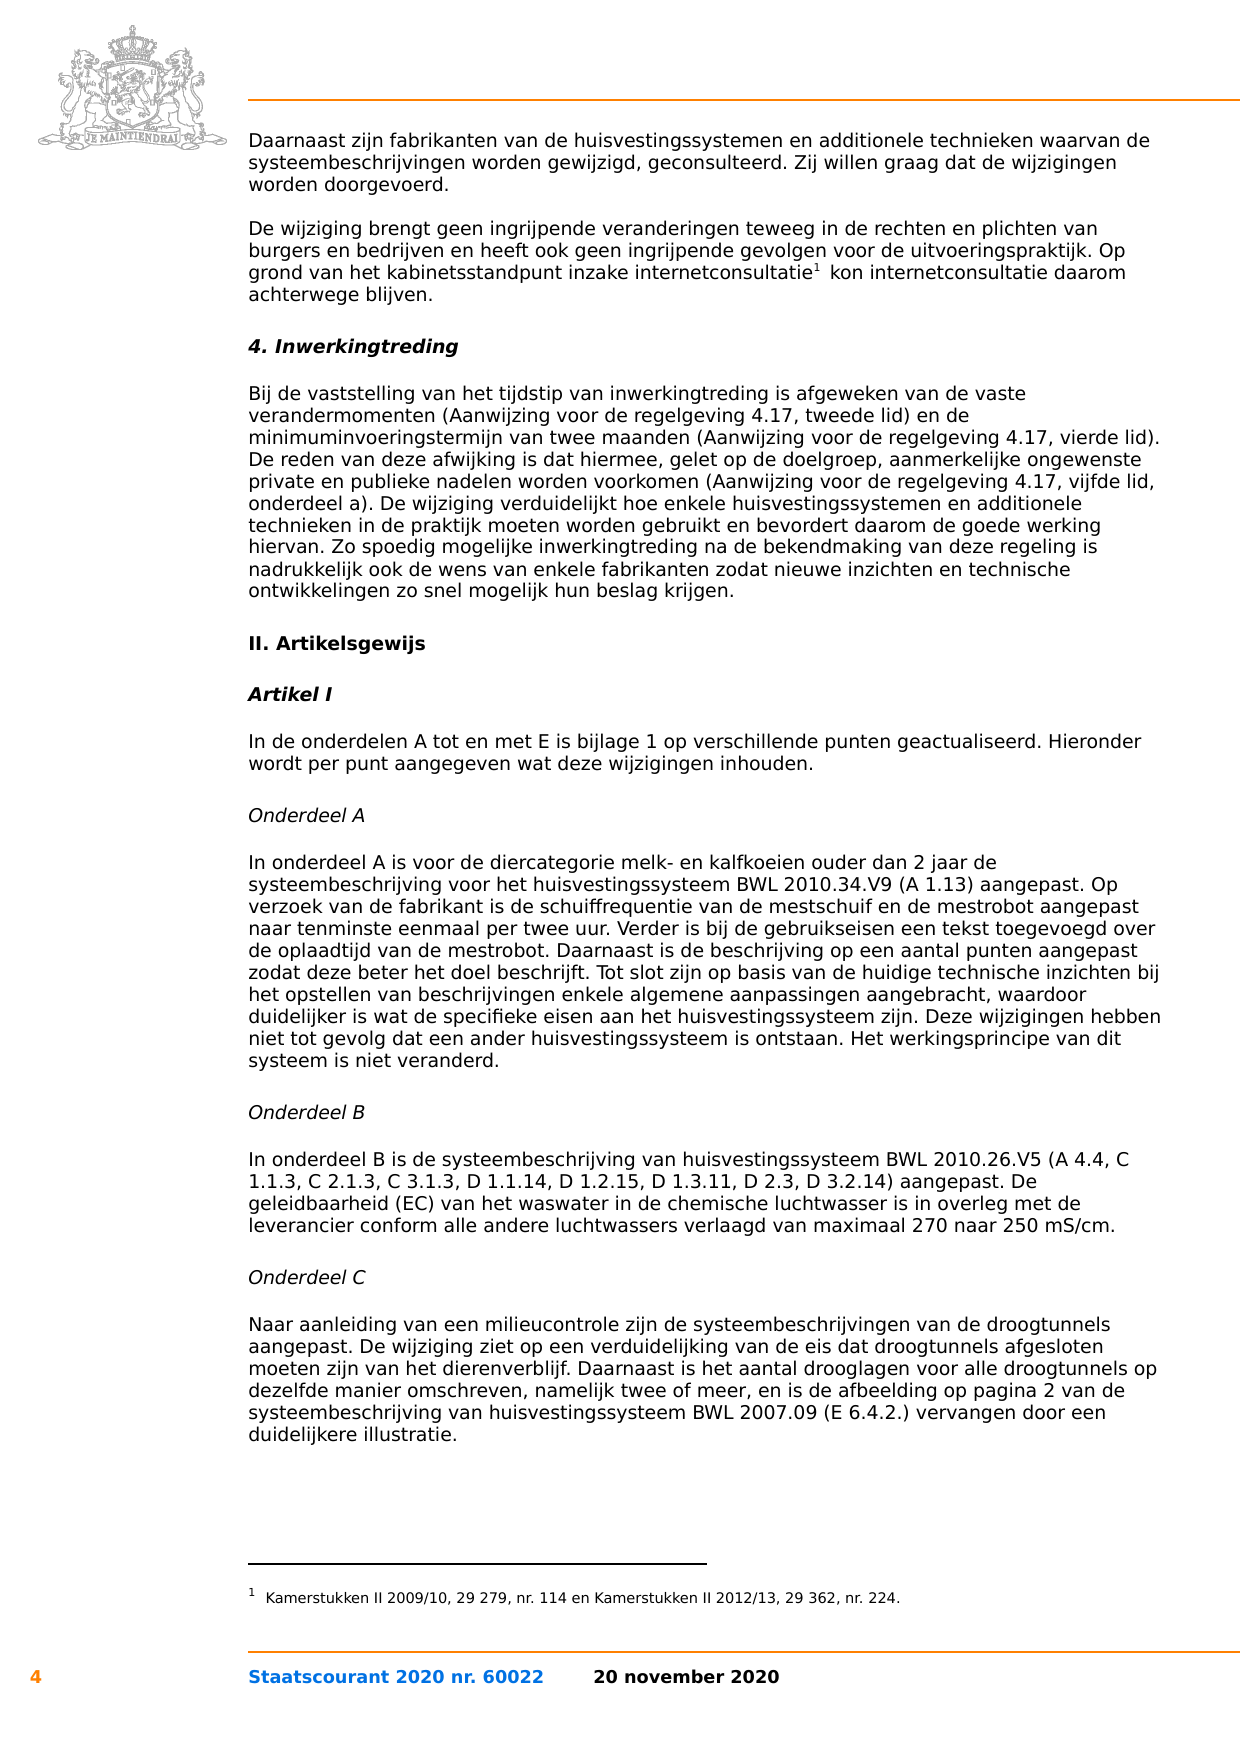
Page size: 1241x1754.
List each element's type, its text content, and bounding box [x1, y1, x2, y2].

text In onderdeel A is voor de diercategorie melk- en kalfkoeien ouder dan 2 jaar de systeembeschrijving voor het huisvestingssysteem BWL 2010.34.V9 (A 1.13) aangepast. Op verzoek van de fabrikant is de schuiffrequentie van de mestschuif en de mestrobot aangepast naar tenminste eenmaal per twee uur. Verder is bij de gebruikseisen een tekst toegevoegd over de oplaadtijd van de mestrobot. Daarnaast is de beschrijving op een aantal punten aangepast zodat deze beter het doel beschrijft. Tot slot zijn op basis van de huidige technische inzichten bij het opstellen van beschrijvingen enkele algemene aanpassingen aangebracht, waardoor duidelijker is wat de specifieke eisen aan het huisvestingssysteem zijn. Deze wijzigingen hebben niet tot gevolg dat een ander huisvestingssysteem is ontstaan. Het werkingsprincipe van dit systeem is niet veranderd. [248, 852, 1163, 1072]
text Bij de vaststelling van het tijdstip van inwerkingtreding is afgeweken van de vaste verandermomenten (Aanwijzing voor de regelgeving 4.17, tweede lid) en de minimuminvoeringstermijn van twee maanden (Aanwijzing voor de regelgeving 4.17, vierde lid). De reden van deze afwijking is dat hiermee, gelet op de doelgroep, aanmerkelijke ongewenste private en publieke nadelen worden voorkomen (Aanwijzing voor de regelgeving 4.17, vijfde lid, onderdeel a). De wijziging verduidelijkt hoe enkele huisvestingssystemen en additionele technieken in de praktijk moeten worden gebruikt en bevordert daarom de goede werking hiervan. Zo spoedig mogelijke inwerkingtreding na de bekendmaking van deze regeling is nadrukkelijk ook de wens van enkele fabrikanten zodat nieuwe inzichten en technische ontwikkelingen zo snel mogelijk hun beslag krijgen. [248, 383, 1163, 602]
text De wijziging brengt geen ingrijpende veranderingen teweeg in de rechten en plichten van burgers en bedrijven en heeft ook geen ingrijpende gevolgen voor de uitvoeringspraktijk. Op grond van het kabinetsstandpunt inzake internetconsultatie kon internetconsultatie daarom achterwege blijven. [248, 218, 1163, 306]
text Naar aanleiding van een milieucontrole zijn de systeembeschrijvingen van de droogtunnels aangepast. De wijziging ziet op een verduidelijking van de eis dat droogtunnels afgesloten moeten zijn van het dierenverblijf. Daarnaast is het aantal drooglagen voor alle droogtunnels op dezelfde manier omschreven, namelijk twee of meer, en is de afbeelding op pagina 2 van de systeembeschrijving van huisvestingssysteem BWL 2007.09 (E 6.4.2.) vervangen door een duidelijkere illustratie. [248, 1314, 1163, 1446]
text Daarnaast zijn fabrikanten van de huisvestingssystemen en additionele technieken waarvan de systeembeschrijvingen worden gewijzigd, geconsulteerd. Zij willen graag dat de wijzigingen worden doorgevoerd. [248, 130, 1163, 196]
subtitle Onderdeel A [248, 805, 1163, 827]
subtitle Onderdeel C [248, 1267, 1163, 1289]
text In de onderdelen A tot en met E is bijlage 1 op verschillende punten geactualiseerd. Hieronder wordt per punt aangegeven wat deze wijzigingen inhouden. [248, 731, 1163, 775]
text In onderdeel B is de systeembeschrijving van huisvestingssysteem BWL 2010.26.V5 (A 4.4, C 1.1.3, C 2.1.3, C 3.1.3, D 1.1.14, D 1.2.15, D 1.3.11, D 2.3, D 3.2.14) aangepast. De geleidbaarheid (EC) van het waswater in de chemische luchtwasser is in overleg met de leverancier conform alle andere luchtwassers verlaagd van maximaal 270 naar 250 mS/cm. [248, 1149, 1163, 1237]
subtitle Onderdeel B [248, 1102, 1163, 1124]
picture [38, 25, 227, 150]
subtitle 4. Inwerkingtreding [248, 336, 1163, 358]
text Kamerstukken II 2009/10, 29 279, nr. 114 en Kamerstukken II 2012/13, 29 362, nr. 224. [248, 1586, 1163, 1608]
subtitle Artikel I [248, 684, 1163, 706]
subtitle II. Artikelsgewijs [248, 632, 1163, 654]
